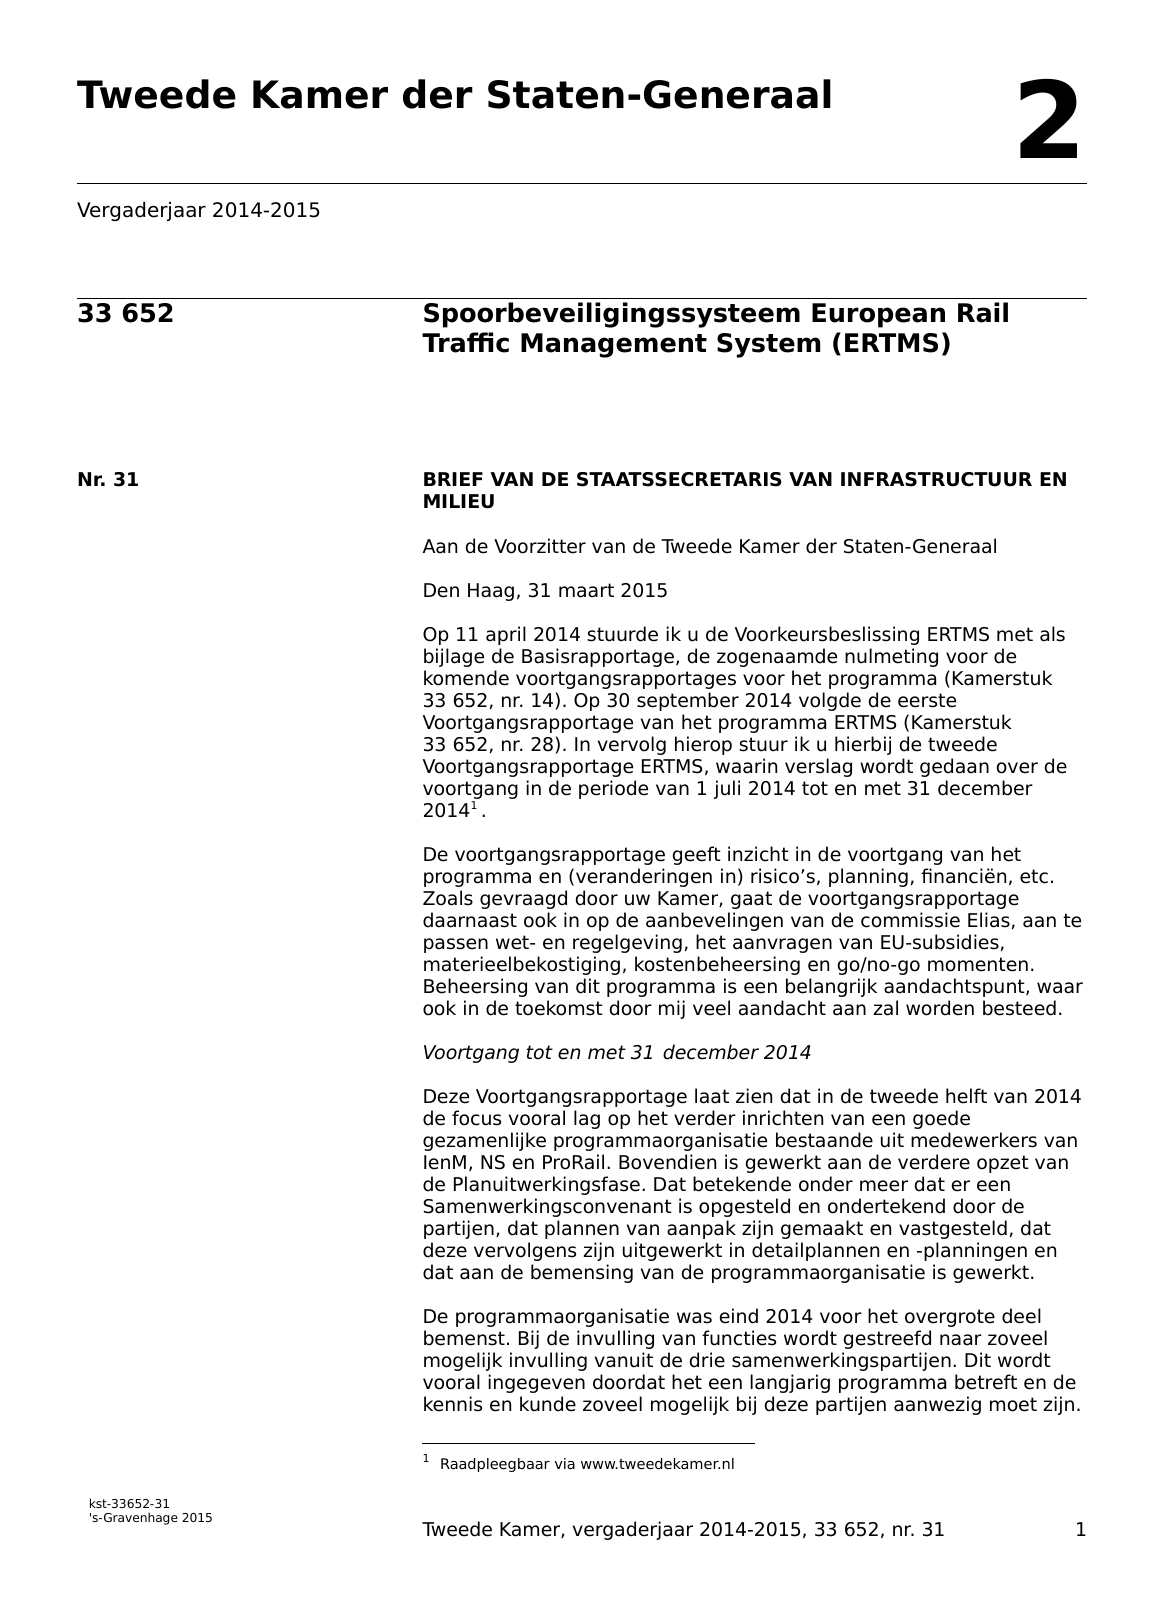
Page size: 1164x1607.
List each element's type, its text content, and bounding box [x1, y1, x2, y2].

text Den Haag, 31 maart 2015 [422, 580, 1087, 602]
text kst-33652-31 [88, 1497, 323, 1511]
text Op 11 april 2014 stuurde ik u de Voorkeursbeslissing ERTMS met als bijlage de Basisrapportage, de zogenaamde nulmeting voor de komende voortgangsrapportages voor het programma (Kamerstuk 33 652, nr. 14). Op 30 september 2014 volgde de eerste Voortgangsrapportage van het programma ERTMS (Kamerstuk 33 652, nr. 28). In vervolg hierop stuur ik u hierbij de tweede Voortgangsrapportage ERTMS, waarin verslag wordt gedaan over de voortgang in de periode van 1 juli 2014 tot en met 31 december 2014. [422, 624, 1087, 822]
table_cell Vergaderjaar 2014-2015 [77, 184, 1087, 298]
subtitle 33 652 Spoorbeveiligingssysteem European Rail Traffic Management System (ERTMS) [77, 299, 1087, 358]
text 's-Gravenhage 2015 [88, 1511, 323, 1525]
table_header Tweede Kamer der Staten-Generaal [77, 59, 886, 183]
subtitle Nr. 31 BRIEF VAN DE STAATSSECRETARIS VAN INFRASTRUCTUUR EN MILIEU [77, 469, 1087, 513]
text De voortgangsrapportage geeft inzicht in de voortgang van het programma en (veranderingen in) risico’s, planning, financiën, etc. Zoals gevraagd door uw Kamer, gaat de voortgangsrapportage daarnaast ook in op de aanbevelingen van de commissie Elias, aan te passen wet- en regelgeving, het aanvragen van EU-subsidies, materieelbekostiging, kostenbeheersing en go/no-go momenten. Beheersing van dit programma is een belangrijk aandachtspunt, waar ook in de toekomst door mij veel aandacht aan zal worden besteed. [422, 844, 1087, 1020]
subtitle Voortgang tot en met 31 december 2014 [422, 1042, 1087, 1064]
text Aan de Voorzitter van de Tweede Kamer der Staten-Generaal [422, 536, 1087, 557]
table_header 2 [886, 59, 1087, 183]
text Raadpleegbaar via www.tweedekamer.nl [422, 1452, 1087, 1474]
text De programmaorganisatie was eind 2014 voor het overgrote deel bemenst. Bij de invulling van functies wordt gestreefd naar zoveel mogelijk invulling vanuit de drie samenwerkingspartijen. Dit wordt vooral ingegeven doordat het een langjarig programma betreft en de kennis en kunde zoveel mogelijk bij deze partijen aanwezig moet zijn. [422, 1306, 1087, 1416]
text Deze Voortgangsrapportage laat zien dat in de tweede helft van 2014 de focus vooral lag op het verder inrichten van een goede gezamenlijke programmaorganisatie bestaande uit medewerkers van IenM, NS en ProRail. Bovendien is gewerkt aan de verdere opzet van de Planuitwerkingsfase. Dat betekende onder meer dat er een Samenwerkingsconvenant is opgesteld en ondertekend door de partijen, dat plannen van aanpak zijn gemaakt en vastgesteld, dat deze vervolgens zijn uitgewerkt in detailplannen en -planningen en dat aan de bemensing van de programmaorganisatie is gewerkt. [422, 1086, 1087, 1284]
